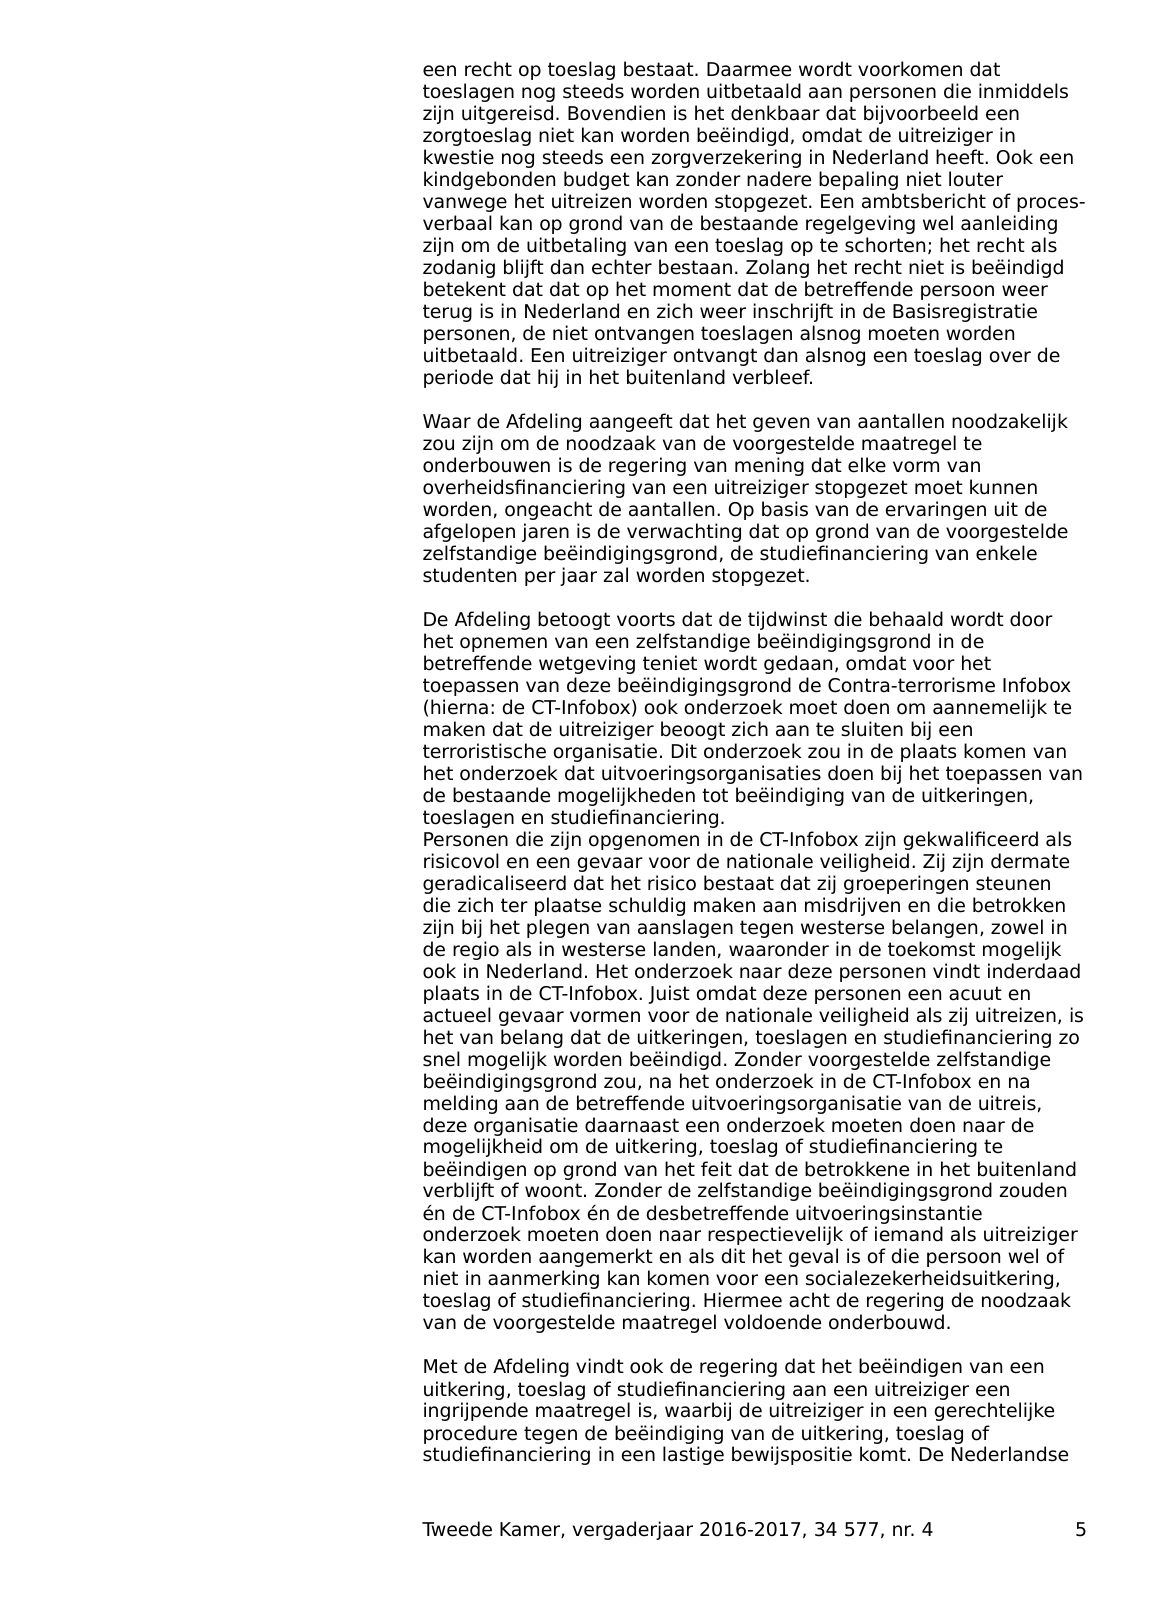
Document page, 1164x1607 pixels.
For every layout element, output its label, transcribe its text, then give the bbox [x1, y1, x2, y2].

text Personen die zijn opgenomen in de CT-Infobox zijn gekwalificeerd als risicovol en een gevaar voor de nationale veiligheid. Zij zijn dermate geradicaliseerd dat het risico bestaat dat zij groeperingen steunen die zich ter plaatse schuldig maken aan misdrijven en die betrokken zijn bij het plegen van aanslagen tegen westerse belangen, zowel in de regio als in westerse landen, waaronder in de toekomst mogelijk ook in Nederland. Het onderzoek naar deze personen vindt inderdaad plaats in de CT-Infobox. Juist omdat deze personen een acuut en actueel gevaar vormen voor de nationale veiligheid als zij uitreizen, is het van belang dat de uitkeringen, toeslagen en studiefinanciering zo snel mogelijk worden beëindigd. Zonder voorgestelde zelfstandige beëindigingsgrond zou, na het onderzoek in de CT-Infobox en na melding aan de betreffende uitvoeringsorganisatie van de uitreis, deze organisatie daarnaast een onderzoek moeten doen naar de mogelijkheid om de uitkering, toeslag of studiefinanciering te beëindigen op grond van het feit dat de betrokkene in het buitenland verblijft of woont. Zonder de zelfstandige beëindigingsgrond zouden én de CT-Infobox én de desbetreffende uitvoeringsinstantie onderzoek moeten doen naar respectievelijk of iemand als uitreiziger kan worden aangemerkt en als dit het geval is of die persoon wel of niet in aanmerking kan komen voor een socialezekerheidsuitkering, toeslag of studiefinanciering. Hiermee acht de regering de noodzaak van de voorgestelde maatregel voldoende onderbouwd. [422, 829, 1087, 1334]
text Waar de Afdeling aangeeft dat het geven van aantallen noodzakelijk zou zijn om de noodzaak van de voorgestelde maatregel te onderbouwen is de regering van mening dat elke vorm van overheidsfinanciering van een uitreiziger stopgezet moet kunnen worden, ongeacht de aantallen. Op basis van de ervaringen uit de afgelopen jaren is de verwachting dat op grond van de voorgestelde zelfstandige beëindigingsgrond, de studiefinanciering van enkele studenten per jaar zal worden stopgezet. [422, 411, 1087, 587]
text Met de Afdeling vindt ook de regering dat het beëindigen van een uitkering, toeslag of studiefinanciering aan een uitreiziger een ingrijpende maatregel is, waarbij de uitreiziger in een gerechtelijke procedure tegen de beëindiging van de uitkering, toeslag of studiefinanciering in een lastige bewijspositie komt. De Nederlandse [422, 1356, 1087, 1466]
text een recht op toeslag bestaat. Daarmee wordt voorkomen dat toeslagen nog steeds worden uitbetaald aan personen die inmiddels zijn uitgereisd. Bovendien is het denkbaar dat bijvoorbeeld een zorgtoeslag niet kan worden beëindigd, omdat de uitreiziger in kwestie nog steeds een zorgverzekering in Nederland heeft. Ook een kindgebonden budget kan zonder nadere bepaling niet louter vanwege het uitreizen worden stopgezet. Een ambtsbericht of proces-verbaal kan op grond van de bestaande regelgeving wel aanleiding zijn om de uitbetaling van een toeslag op te schorten; het recht als zodanig blijft dan echter bestaan. Zolang het recht niet is beëindigd betekent dat dat op het moment dat de betreffende persoon weer terug is in Nederland en zich weer inschrijft in de Basisregistratie personen, de niet ontvangen toeslagen alsnog moeten worden uitbetaald. Een uitreiziger ontvangt dan alsnog een toeslag over de periode dat hij in het buitenland verbleef. [422, 59, 1087, 389]
text De Afdeling betoogt voorts dat de tijdwinst die behaald wordt door het opnemen van een zelfstandige beëindigingsgrond in de betreffende wetgeving teniet wordt gedaan, omdat voor het toepassen van deze beëindigingsgrond de Contra-terrorisme Infobox (hierna: de CT-Infobox) ook onderzoek moet doen om aannemelijk te maken dat de uitreiziger beoogt zich aan te sluiten bij een terroristische organisatie. Dit onderzoek zou in de plaats komen van het onderzoek dat uitvoeringsorganisaties doen bij het toepassen van de bestaande mogelijkheden tot beëindiging van de uitkeringen, toeslagen en studiefinanciering. [422, 609, 1087, 829]
